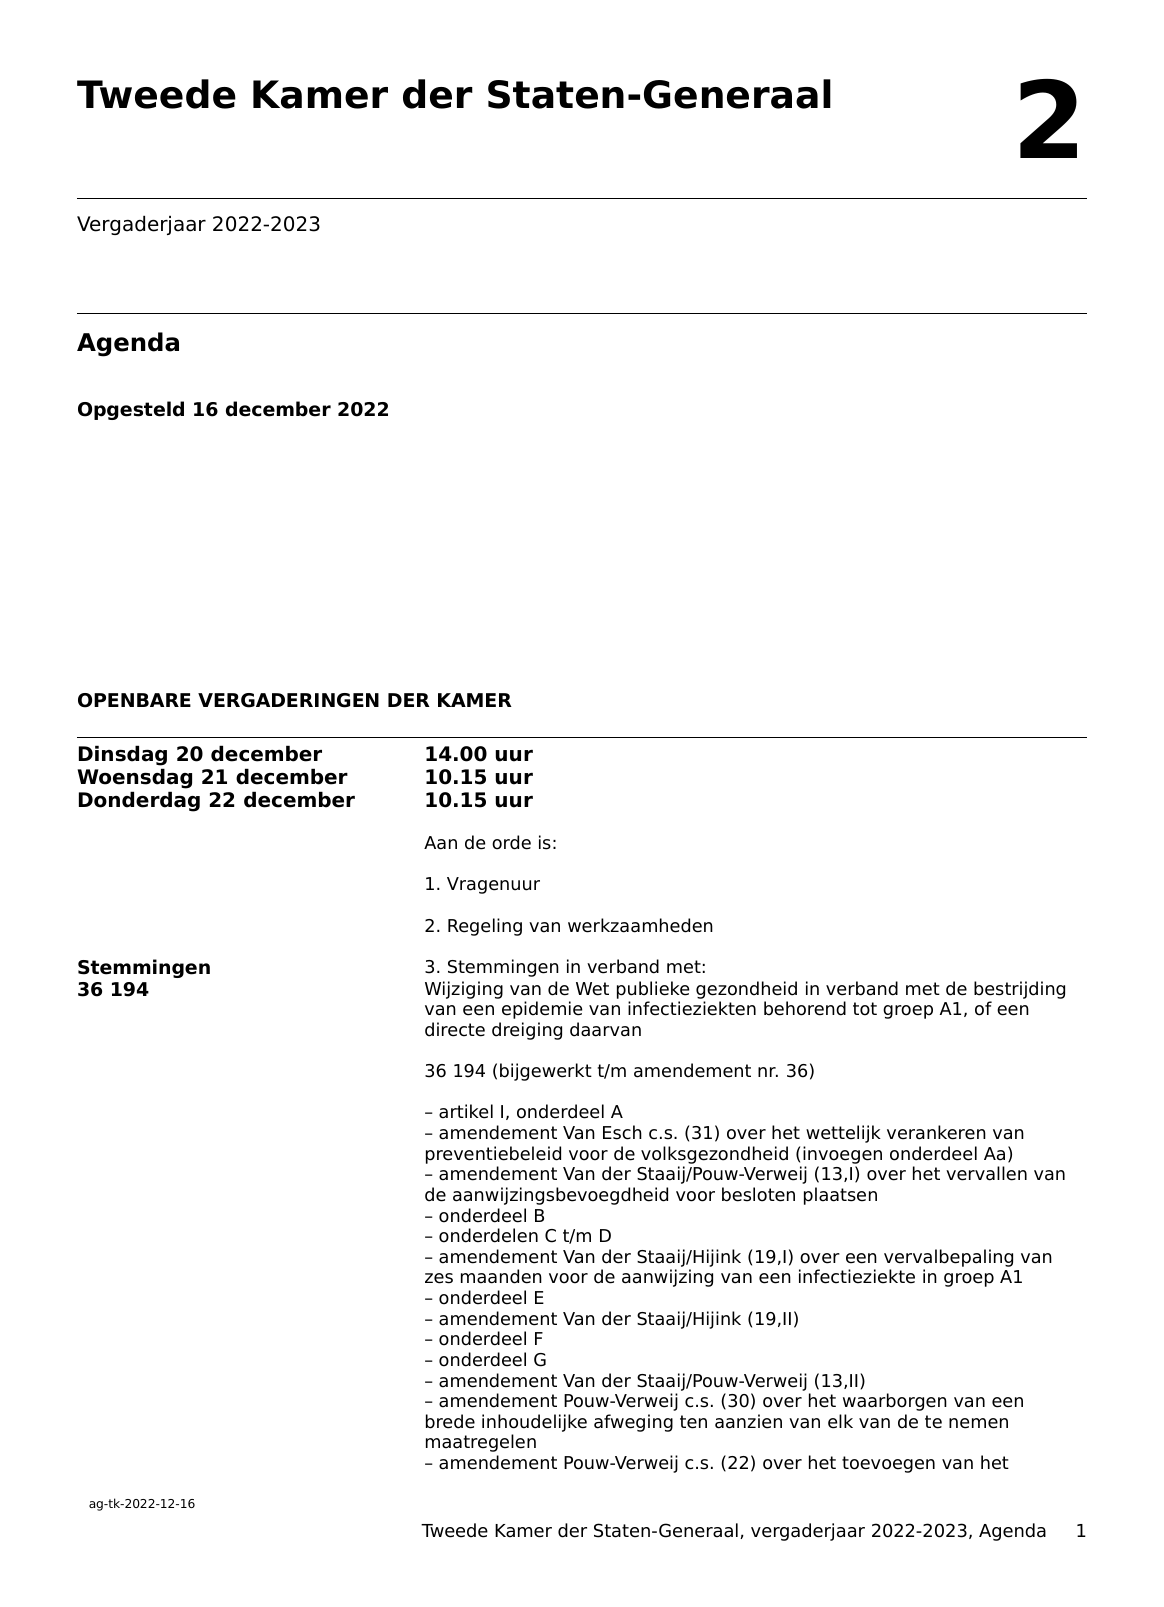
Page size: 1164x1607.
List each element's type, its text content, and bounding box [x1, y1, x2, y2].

table_cell [401, 895, 418, 916]
table_cell Woensdag 21 december [77, 766, 401, 789]
table_cell [401, 789, 418, 812]
table_cell [401, 874, 418, 895]
table_cell Aan de orde is: [418, 833, 1087, 854]
table_cell [77, 895, 401, 916]
table_cell [401, 957, 418, 979]
table_cell – artikel I, onderdeel A [418, 1103, 1087, 1123]
table_cell [401, 1288, 418, 1309]
table_cell [77, 1350, 401, 1371]
table_cell – amendement Van der Staaij/Hijink (19,II) [418, 1309, 1087, 1329]
table_cell 10.15 uur [418, 766, 1087, 789]
table_cell [401, 1453, 418, 1474]
table_cell Wijziging van de Wet publieke gezondheid in verband met de bestrijding van een epidemie van infectieziekten behorend tot groep A1, of een directe dreiging daarvan [418, 979, 1087, 1041]
table_header Dinsdag 20 december [77, 738, 401, 766]
table_cell [77, 1329, 401, 1350]
table_cell [401, 1164, 418, 1206]
table_cell – amendement Van der Staaij/Pouw-Verweij (13,I) over het vervallen van de aanwijzingsbevoegdheid voor besloten plaatsen [418, 1164, 1087, 1206]
table_cell [418, 1041, 1087, 1061]
table_cell [77, 1309, 401, 1329]
table_cell [77, 1247, 401, 1288]
table_cell [77, 1206, 401, 1226]
table_cell 10.15 uur [418, 789, 1087, 812]
table_header 2 [886, 59, 1087, 198]
table_cell [418, 936, 1087, 957]
subtitle OPENBARE VERGADERINGEN DER KAMER [77, 690, 1087, 712]
table_cell [77, 1288, 401, 1309]
table_cell [401, 1206, 418, 1226]
table_cell 2. Regeling van werkzaamheden [418, 916, 1087, 936]
table_cell – amendement Van Esch c.s. (31) over het wettelijk verankeren van preventiebeleid voor de volksgezondheid (invoegen onderdeel Aa) [418, 1123, 1087, 1164]
table_cell – onderdelen C t/m D [418, 1226, 1087, 1247]
table_cell [418, 854, 1087, 874]
table_cell – onderdeel B [418, 1206, 1087, 1226]
table_cell – amendement Pouw-Verweij c.s. (22) over het toevoegen van het [418, 1453, 1087, 1474]
table_cell Donderdag 22 december [77, 789, 401, 812]
table_cell [77, 916, 401, 936]
table_cell [77, 874, 401, 895]
table_cell [401, 1309, 418, 1329]
table_cell 36 194 (bijgewerkt t/m amendement nr. 36) [418, 1061, 1087, 1082]
table_cell 36 194 [77, 979, 401, 1041]
table_cell – amendement Van der Staaij/Pouw-Verweij (13,II) [418, 1371, 1087, 1391]
table_cell Stemmingen [77, 957, 401, 979]
table_cell [401, 854, 418, 874]
table_cell [401, 1371, 418, 1391]
table_cell [77, 1123, 401, 1164]
table_cell [422, 314, 1087, 357]
text ag-tk-2022-12-16 [88, 1497, 323, 1511]
table_cell – onderdeel E [418, 1288, 1087, 1309]
table_cell Vergaderjaar 2022-2023 [77, 199, 1087, 313]
table_cell [418, 895, 1087, 916]
table_cell [77, 1041, 401, 1061]
table_cell [77, 813, 401, 833]
table_cell [401, 1391, 418, 1453]
table_cell [77, 854, 401, 874]
table_cell [401, 833, 418, 854]
table_cell [401, 813, 418, 833]
table_cell [401, 1329, 418, 1350]
table_cell [401, 1061, 418, 1082]
table_cell – amendement Pouw-Verweij c.s. (30) over het waarborgen van een brede inhoudelijke afweging ten aanzien van elk van de te nemen maatregelen [418, 1391, 1087, 1453]
table_cell 1. Vragenuur [418, 874, 1087, 895]
table_cell [77, 1371, 401, 1391]
table_cell [77, 1061, 401, 1082]
table_cell [401, 1041, 418, 1061]
table_header [401, 738, 418, 766]
table_cell [418, 813, 1087, 833]
table_cell [401, 1103, 418, 1123]
table_cell [77, 1082, 401, 1102]
table_cell [77, 1103, 401, 1123]
table_cell 3. Stemmingen in verband met: [418, 957, 1087, 979]
table_header Tweede Kamer der Staten-Generaal [77, 59, 886, 198]
table_cell [77, 936, 401, 957]
text Opgesteld 16 december 2022 [77, 399, 1087, 421]
table_cell [401, 766, 418, 789]
table_cell [401, 1247, 418, 1288]
table_cell [77, 1391, 401, 1453]
table_cell [401, 1226, 418, 1247]
table_cell – onderdeel G [418, 1350, 1087, 1371]
table_cell – amendement Van der Staaij/Hijink (19,I) over een vervalbepaling van zes maanden voor de aanwijzing van een infectieziekte in groep A1 [418, 1247, 1087, 1288]
table_cell [77, 1164, 401, 1206]
table_cell [401, 1350, 418, 1371]
table_cell [401, 916, 418, 936]
table_cell [401, 1082, 418, 1102]
table_cell – onderdeel F [418, 1329, 1087, 1350]
table_cell [77, 1226, 401, 1247]
table_cell [418, 1082, 1087, 1102]
table_cell [77, 1453, 401, 1474]
table_cell [77, 833, 401, 854]
table_cell Agenda [77, 314, 422, 357]
table_header 14.00 uur [418, 738, 1087, 766]
table_cell [401, 1123, 418, 1164]
table_cell [401, 979, 418, 1041]
table_cell [401, 936, 418, 957]
